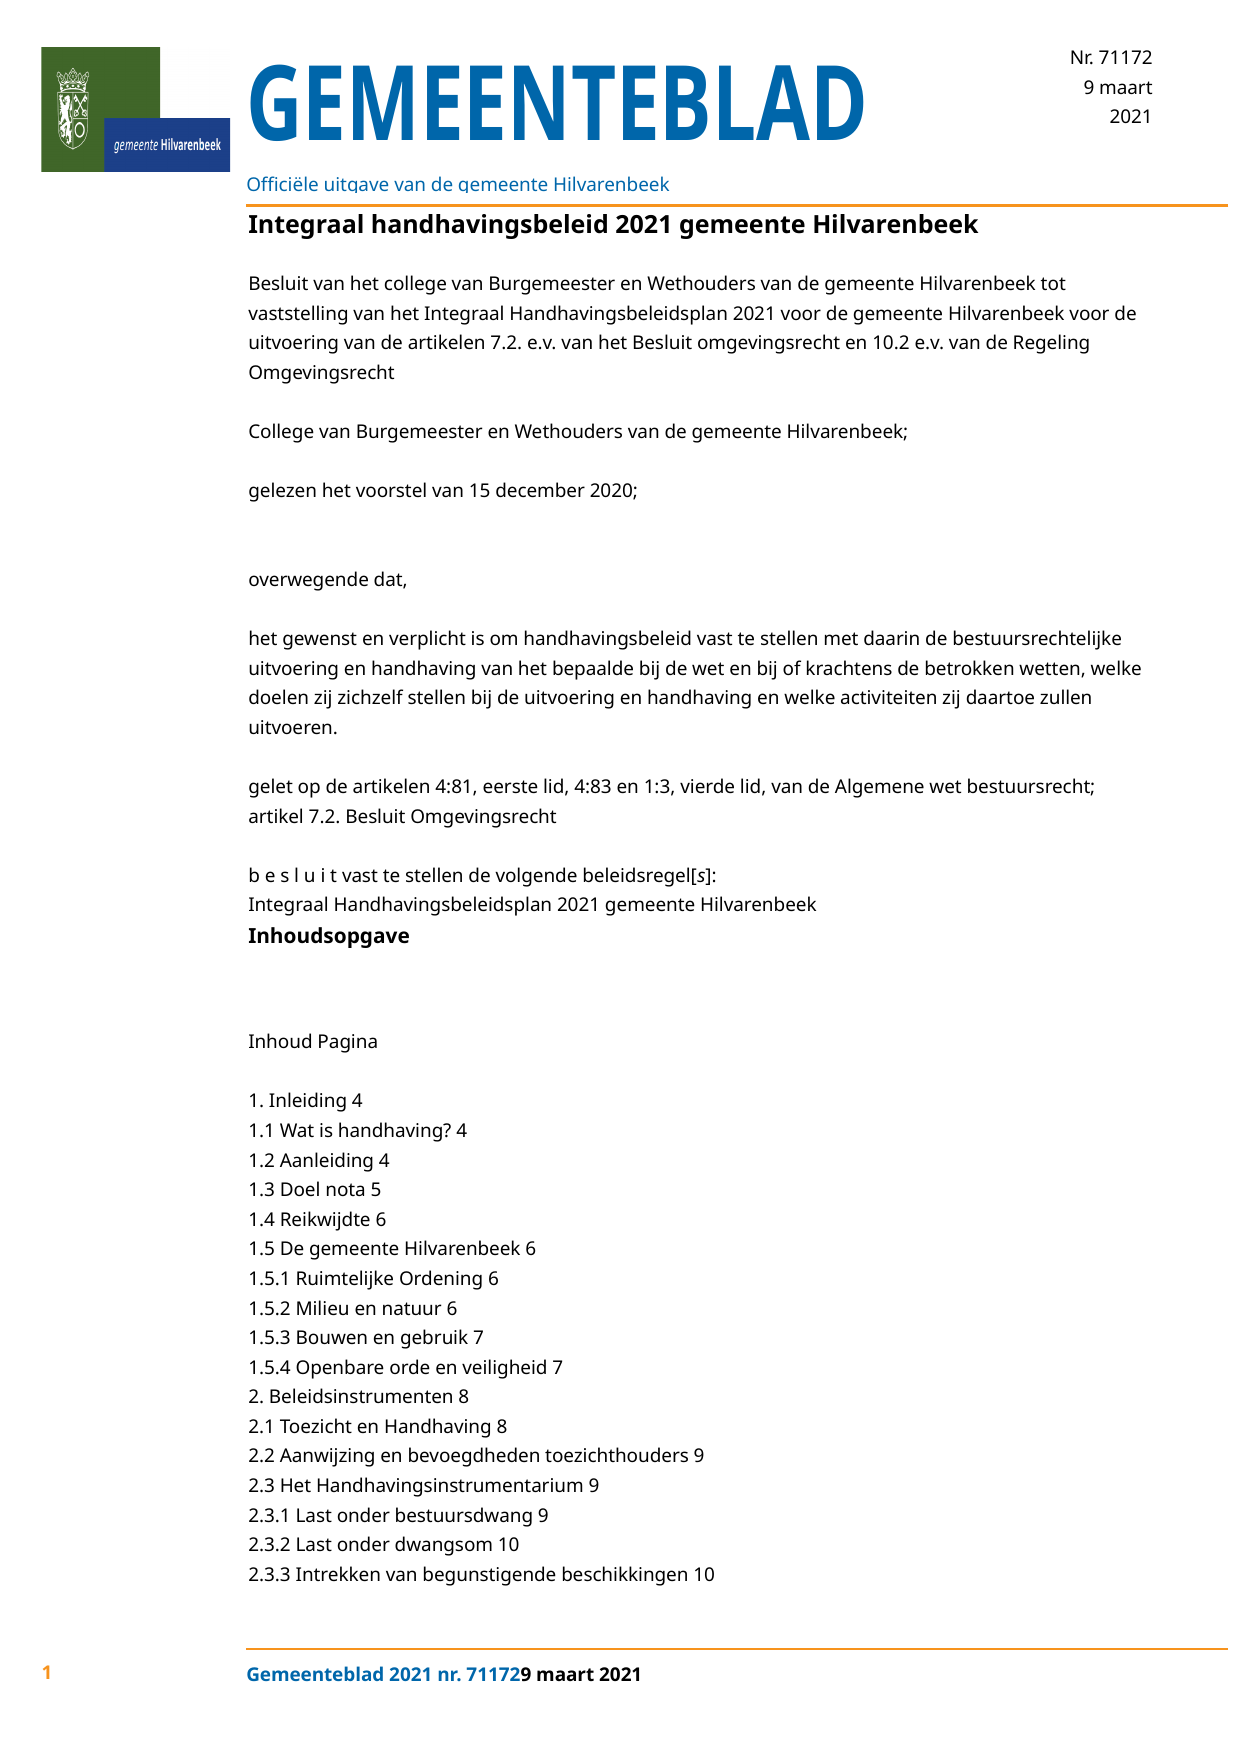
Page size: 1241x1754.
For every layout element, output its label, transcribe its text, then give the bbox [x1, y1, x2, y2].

text Inhoud Pagina [248, 1028, 1152, 1054]
text 1.5 De gemeente Hilvarenbeek 6 [248, 1236, 1152, 1261]
picture [41, 47, 231, 172]
text 2.3 Het Handhavingsinstrumentarium 9 [248, 1472, 1152, 1498]
text gelet op de artikelen 4:81, eerste lid, 4:83 en 1:3, vierde lid, van de Algemene wet bestuursrecht; [248, 773, 1152, 799]
text 1.4 Reikwijdte 6 [248, 1206, 1152, 1232]
text 1.5.1 Ruimtelijke Ordening 6 [248, 1265, 1152, 1291]
text overwegende dat, [248, 566, 1152, 592]
text Integraal Handhavingsbeleidsplan 2021 gemeente Hilvarenbeek [248, 892, 1152, 917]
text gelezen het voorstel van 15 december 2020; [248, 477, 1152, 503]
text 2.3.2 Last onder dwangsom 10 [248, 1531, 1152, 1557]
text Integraal handhavingsbeleid 2021 gemeente Hilvarenbeek [248, 207, 1152, 241]
text het gewenst en verplicht is om handhavingsbeleid vast te stellen met daarin de bestuursrechtelijke uitvoering en handhaving van het bepaalde bij de wet en bij of krachtens de betrokken wetten, welke doelen zij zichzelf stellen bij de uitvoering en handhaving en welke activiteiten zij daartoe zullen uitvoeren. [248, 625, 1152, 740]
text 2.3.1 Last onder bestuursdwang 9 [248, 1502, 1152, 1527]
text 2.3.3 Intrekken van begunstigende beschikkingen 10 [248, 1561, 1152, 1587]
text artikel 7.2. Besluit Omgevingsrecht [248, 803, 1152, 828]
text 1.5.2 Milieu en natuur 6 [248, 1295, 1152, 1320]
text 1.2 Aanleiding 4 [248, 1147, 1152, 1172]
text Inhoudsopgave [248, 921, 1152, 949]
text 2.2 Aanwijzing en bevoegdheden toezichthouders 9 [248, 1443, 1152, 1468]
text 2.1 Toezicht en Handhaving 8 [248, 1413, 1152, 1439]
text College van Burgemeester en Wethouders van de gemeente Hilvarenbeek; [248, 418, 1152, 444]
text 1.1 Wat is handhaving? 4 [248, 1117, 1152, 1143]
text 1.5.3 Bouwen en gebruik 7 [248, 1324, 1152, 1350]
text 1. Inleiding 4 [248, 1088, 1152, 1113]
text 1.5.4 Openbare orde en veiligheid 7 [248, 1354, 1152, 1379]
text 1.3 Doel nota 5 [248, 1176, 1152, 1202]
text 2. Beleidsinstrumenten 8 [248, 1383, 1152, 1409]
text b e s l u i t vast te stellen de volgende beleidsregel[s]: [248, 862, 1152, 888]
text Besluit van het college van Burgemeester en Wethouders van de gemeente Hilvarenbeek tot vaststelling van het Integraal Handhavingsbeleidsplan 2021 voor de gemeente Hilvarenbeek voor de uitvoering van de artikelen 7.2. e.v. van het Besluit omgevingsrecht en 10.2 e.v. van de Regeling Omgevingsrecht [248, 270, 1152, 385]
